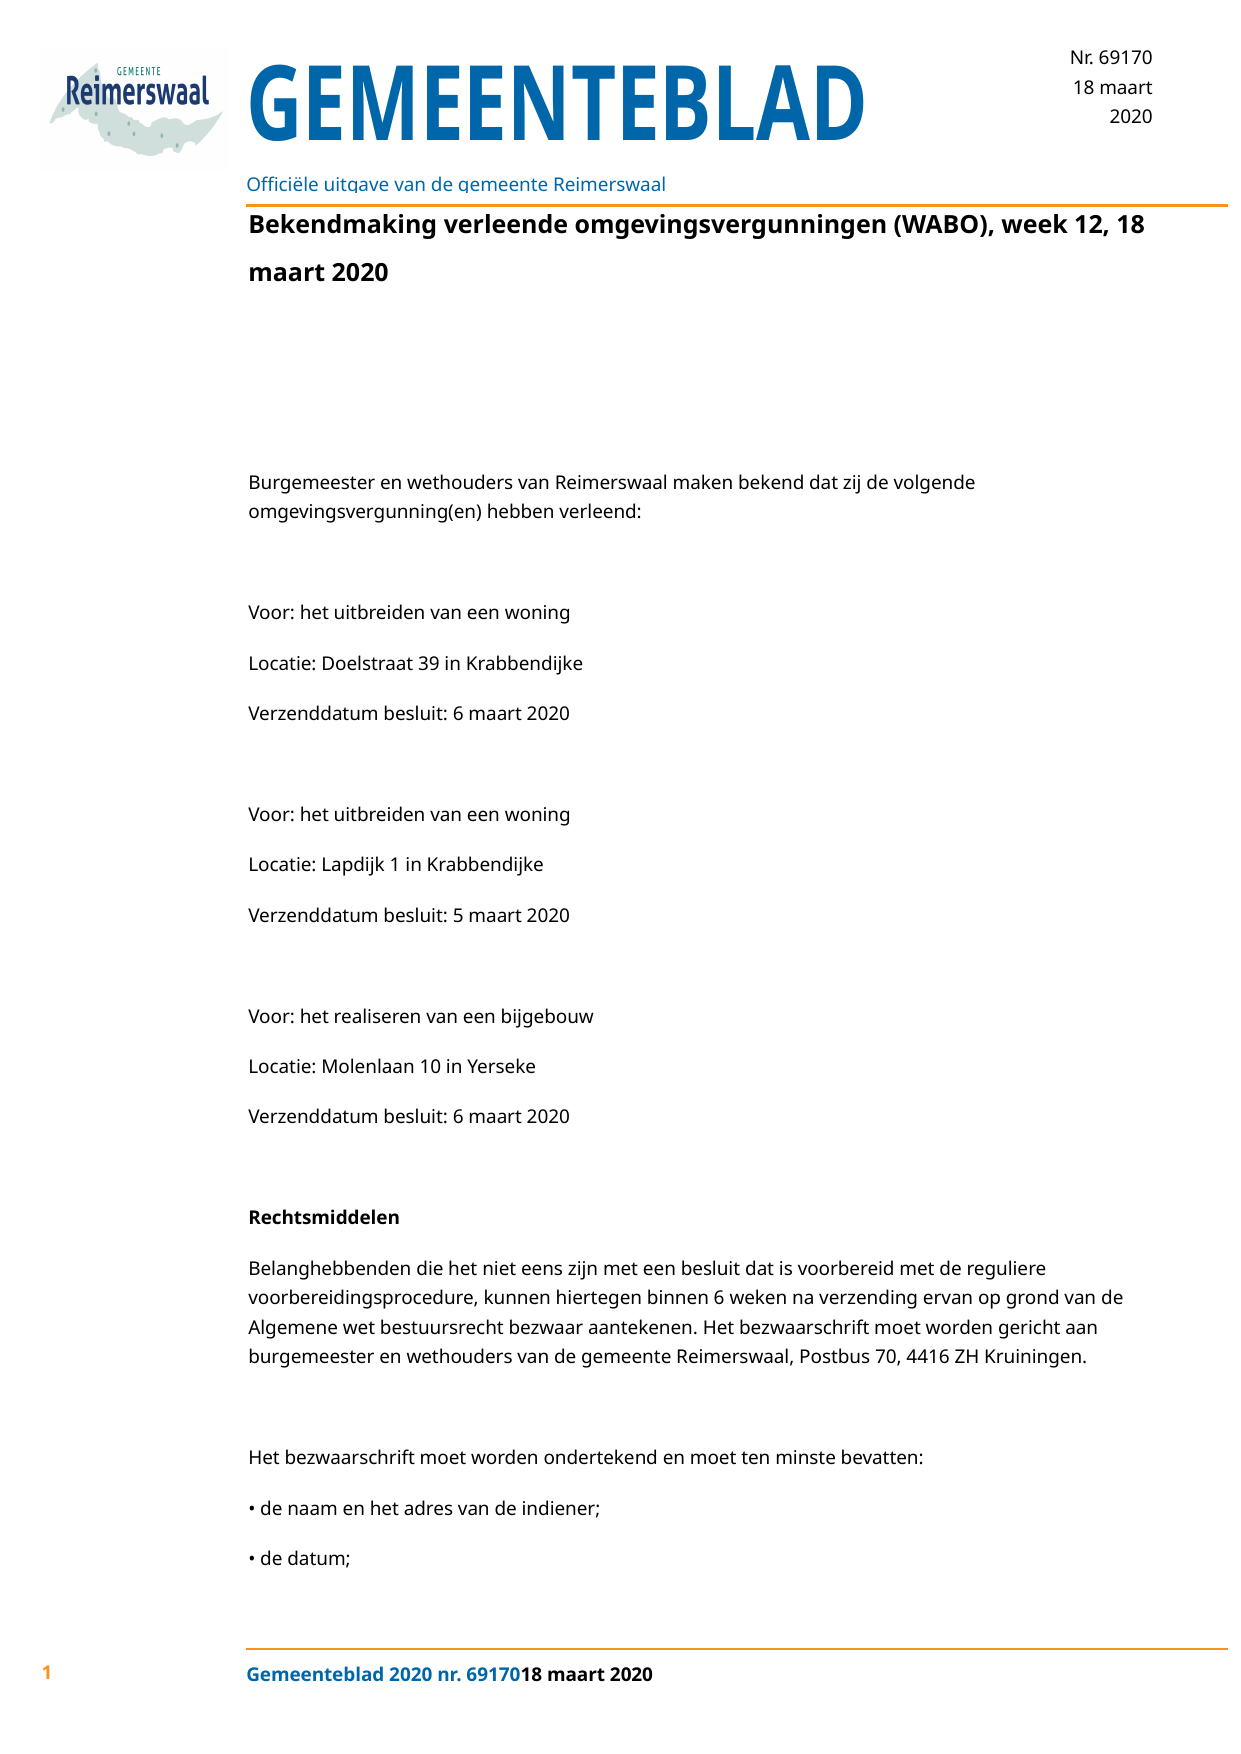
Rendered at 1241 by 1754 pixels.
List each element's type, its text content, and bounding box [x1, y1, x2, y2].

text Rechtsmiddelen [248, 1204, 1152, 1230]
text Voor: het realiseren van een bijgebouw [248, 1003, 1152, 1029]
text Locatie: Lapdijk 1 in Krabbendijke [248, 852, 1152, 877]
text Locatie: Doelstraat 39 in Krabbendijke [248, 650, 1152, 676]
text • de datum; [248, 1545, 1152, 1571]
text Verzenddatum besluit: 6 maart 2020 [248, 700, 1152, 726]
text Verzenddatum besluit: 6 maart 2020 [248, 1104, 1152, 1129]
text Voor: het uitbreiden van een woning [248, 599, 1152, 625]
text Burgemeester en wethouders van Reimerswaal maken bekend dat zij de volgende omgevingsvergunning(en) hebben verleend: [248, 469, 1152, 524]
text Belanghebbenden die het niet eens zijn met een besluit dat is voorbereid met de reguliere voorbereidingsprocedure, kunnen hiertegen binnen 6 weken na verzending ervan op grond van de Algemene wet bestuursrecht bezwaar aantekenen. Het bezwaarschrift moet worden gericht aan burgemeester en wethouders van de gemeente Reimerswaal, Postbus 70, 4416 ZH Kruiningen. [248, 1255, 1152, 1369]
picture [41, 47, 231, 172]
text Voor: het uitbreiden van een woning [248, 801, 1152, 827]
text Verzenddatum besluit: 5 maart 2020 [248, 902, 1152, 928]
text • de naam en het adres van de indiener; [248, 1495, 1152, 1521]
text Het bezwaarschrift moet worden ondertekend en moet ten minste bevatten: [248, 1444, 1152, 1470]
text Bekendmaking verleende omgevingsvergunningen (WABO), week 12, 18 maart 2020 [248, 207, 1152, 288]
text Locatie: Molenlaan 10 in Yerseke [248, 1053, 1152, 1079]
